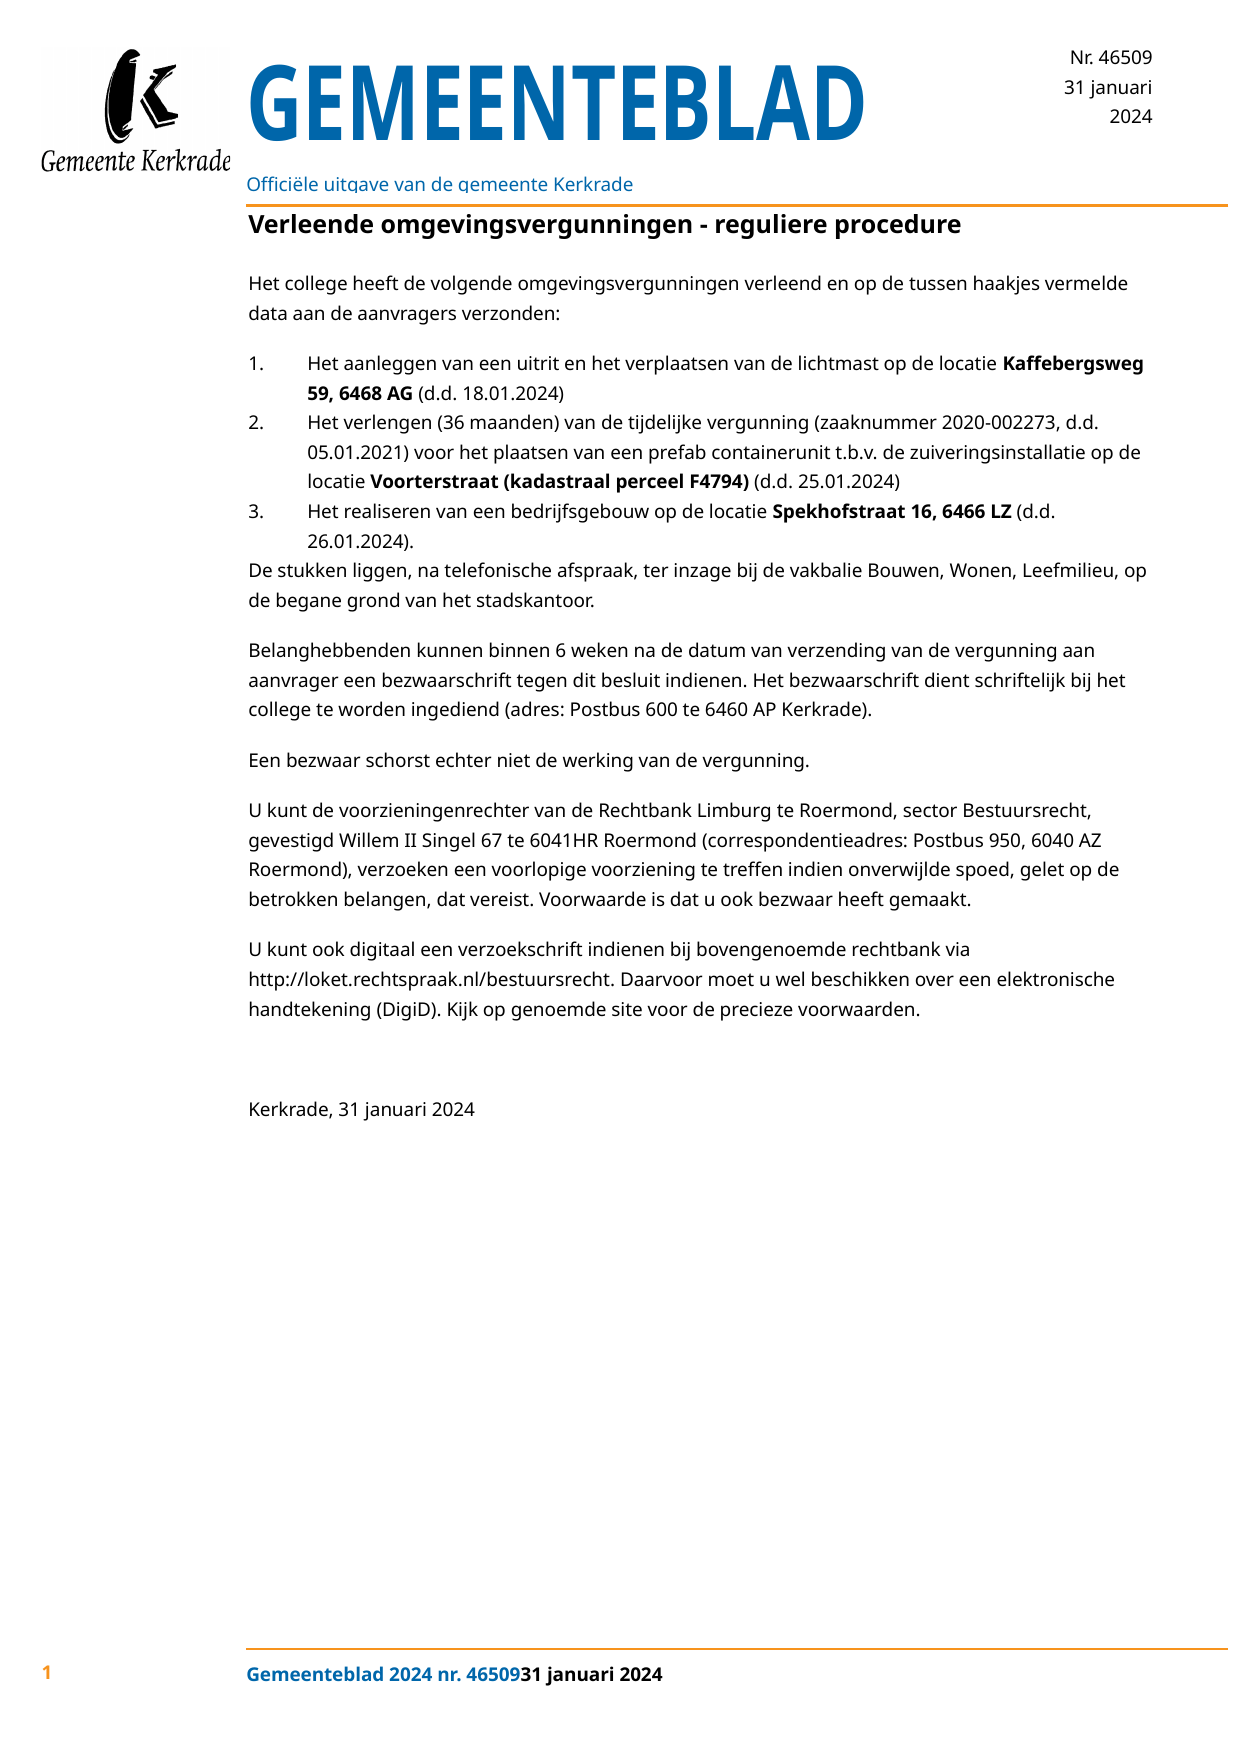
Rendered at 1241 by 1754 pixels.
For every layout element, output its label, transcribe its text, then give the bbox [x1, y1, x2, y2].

text Een bezwaar schorst echter niet de werking van de vergunning. [248, 747, 1152, 773]
list Het aanleggen van een uitrit en het verplaatsen van de lichtmast op de locatie Kaffebergsweg 59, 6468 AG (d.d. 18.01.2024) [248, 350, 1152, 406]
picture [41, 47, 231, 172]
text U kunt de voorzieningenrechter van de Rechtbank Limburg te Roermond, sector Bestuursrecht, gevestigd Willem II Singel 67 te 6041HR Roermond (correspondentieadres: Postbus 950, 6040 AZ Roermond), verzoeken een voorlopige voorziening te treffen indien onverwijlde spoed, gelet op de betrokken belangen, dat vereist. Voorwaarde is dat u ook bezwaar heeft gemaakt. [248, 797, 1152, 912]
text Verleende omgevingsvergunningen - reguliere procedure [248, 207, 1152, 241]
text Kerkrade, 31 januari 2024 [248, 1097, 1152, 1122]
text Belanghebbenden kunnen binnen 6 weken na de datum van verzending van de vergunning aan aanvrager een bezwaarschrift tegen dit besluit indienen. Het bezwaarschrift dient schriftelijk bij het college te worden ingediend (adres: Postbus 600 te 6460 AP Kerkrade). [248, 637, 1152, 722]
text Het college heeft de volgende omgevingsvergunningen verleend en op de tussen haakjes vermelde data aan de aanvragers verzonden: [248, 270, 1152, 326]
text De stukken liggen, na telefonische afspraak, ter inzage bij de vakbalie Bouwen, Wonen, Leefmilieu, op de begane grond van het stadskantoor. [248, 557, 1152, 613]
text U kunt ook digitaal een verzoekschrift indienen bij bovengenoemde rechtbank via http://loket.rechtspraak.nl/bestuursrecht. Daarvoor moet u wel beschikken over een elektronische handtekening (DigiD). Kijk op genoemde site voor de precieze voorwaarden. [248, 937, 1152, 1021]
list Het verlengen (36 maanden) van de tijdelijke vergunning (zaaknummer 2020-002273, d.d. 05.01.2021) voor het plaatsen van een prefab containerunit t.b.v. de zuiveringsinstallatie op de locatie Voorterstraat (kadastraal perceel F4794) (d.d. 25.01.2024) [248, 409, 1152, 494]
list Het realiseren van een bedrijfsgebouw op de locatie Spekhofstraat 16, 6466 LZ (d.d. 26.01.2024). [248, 498, 1152, 553]
